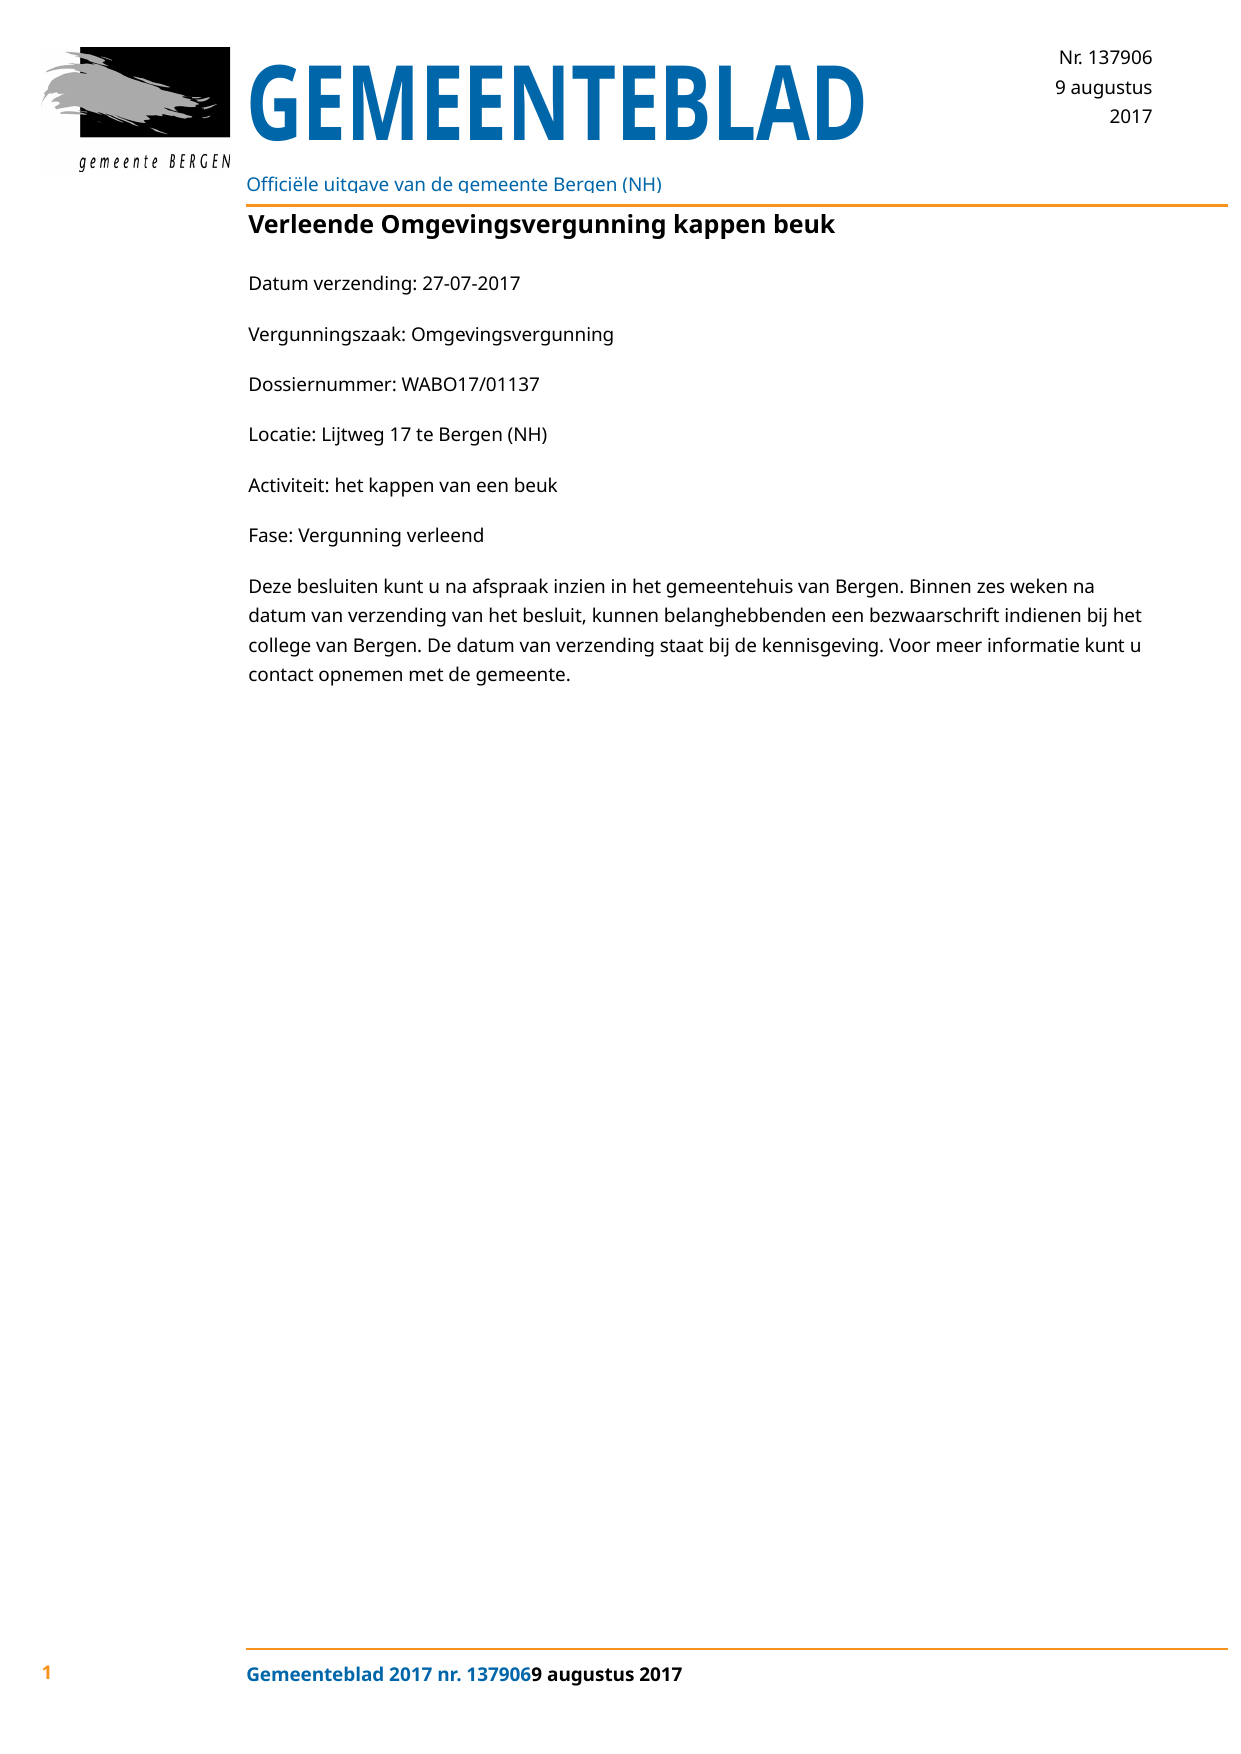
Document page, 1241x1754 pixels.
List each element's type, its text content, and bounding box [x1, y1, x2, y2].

text Locatie: Lijtweg 17 te Bergen (NH) [248, 422, 1152, 447]
text Verleende Omgevingsvergunning kappen beuk [248, 207, 1152, 241]
picture [41, 47, 231, 172]
text Deze besluiten kunt u na afspraak inzien in het gemeentehuis van Bergen. Binnen zes weken na datum van verzending van het besluit, kunnen belanghebbenden een bezwaarschrift indienen bij het college van Bergen. De datum van verzending staat bij de kennisgeving. Voor meer informatie kunt u contact opnemen met de gemeente. [248, 573, 1152, 687]
text Vergunningszaak: Omgevingsvergunning [248, 321, 1152, 346]
text Dossiernummer: WABO17/01137 [248, 371, 1152, 397]
text Fase: Vergunning verleend [248, 522, 1152, 548]
text Datum verzending: 27-07-2017 [248, 270, 1152, 296]
text Activiteit: het kappen van een beuk [248, 472, 1152, 498]
